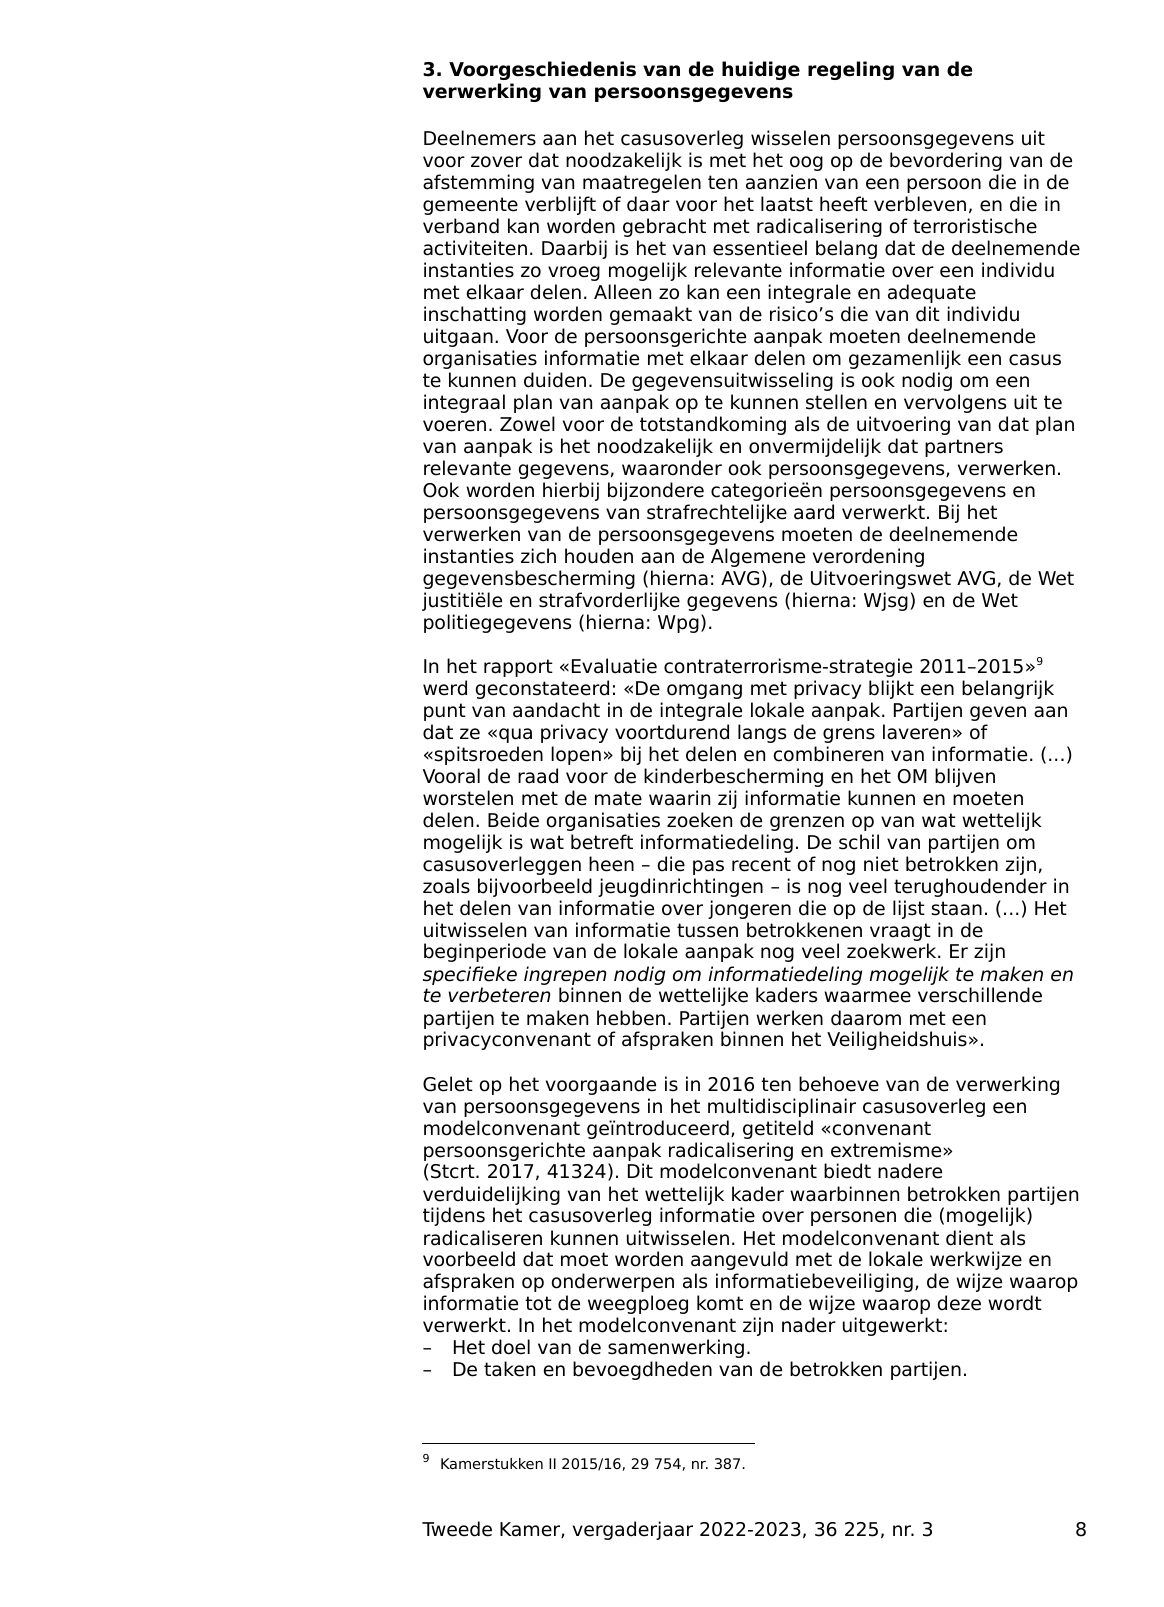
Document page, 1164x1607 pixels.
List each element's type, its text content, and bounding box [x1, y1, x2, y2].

text – Het doel van de samenwerking. [422, 1337, 1087, 1359]
text Kamerstukken II 2015/16, 29 754, nr. 387. [422, 1452, 1087, 1474]
text In het rapport «Evaluatie contraterrorisme-strategie 2011–2015» werd geconstateerd: «De omgang met privacy blijkt een belangrijk punt van aandacht in de integrale lokale aanpak. Partijen geven aan dat ze «qua privacy voortdurend langs de grens laveren» of «spitsroeden lopen» bij het delen en combineren van informatie. (...) Vooral de raad voor de kinderbescherming en het OM blijven worstelen met de mate waarin zij informatie kunnen en moeten delen. Beide organisaties zoeken de grenzen op van wat wettelijk mogelijk is wat betreft informatiedeling. De schil van partijen om casusoverleggen heen – die pas recent of nog niet betrokken zijn, zoals bijvoorbeeld jeugdinrichtingen – is nog veel terughoudender in het delen van informatie over jongeren die op de lijst staan. (...) Het uitwisselen van informatie tussen betrokkenen vraagt in de beginperiode van de lokale aanpak nog veel zoekwerk. Er zijn specifieke ingrepen nodig om informatiedeling mogelijk te maken en te verbeteren binnen de wettelijke kaders waarmee verschillende partijen te maken hebben. Partijen werken daarom met een privacyconvenant of afspraken binnen het Veiligheidshuis». [422, 656, 1087, 1051]
text Gelet op het voorgaande is in 2016 ten behoeve van de verwerking van persoonsgegevens in het multidisciplinair casusoverleg een modelconvenant geïntroduceerd, getiteld «convenant persoonsgerichte aanpak radicalisering en extremisme» (Stcrt. 2017, 41324). Dit modelconvenant biedt nadere verduidelijking van het wettelijk kader waarbinnen betrokken partijen tijdens het casusoverleg informatie over personen die (mogelijk) radicaliseren kunnen uitwisselen. Het modelconvenant dient als voorbeeld dat moet worden aangevuld met de lokale werkwijze en afspraken op onderwerpen als informatiebeveiliging, de wijze waarop informatie tot de weegploeg komt en de wijze waarop deze wordt verwerkt. In het modelconvenant zijn nader uitgewerkt: [422, 1073, 1087, 1337]
text Deelnemers aan het casusoverleg wisselen persoonsgegevens uit voor zover dat noodzakelijk is met het oog op de bevordering van de afstemming van maatregelen ten aanzien van een persoon die in de gemeente verblijft of daar voor het laatst heeft verbleven, en die in verband kan worden gebracht met radicalisering of terroristische activiteiten. Daarbij is het van essentieel belang dat de deelnemende instanties zo vroeg mogelijk relevante informatie over een individu met elkaar delen. Alleen zo kan een integrale en adequate inschatting worden gemaakt van de risico’s die van dit individu uitgaan. Voor de persoonsgerichte aanpak moeten deelnemende organisaties informatie met elkaar delen om gezamenlijk een casus te kunnen duiden. De gegevensuitwisseling is ook nodig om een integraal plan van aanpak op te kunnen stellen en vervolgens uit te voeren. Zowel voor de totstandkoming als de uitvoering van dat plan van aanpak is het noodzakelijk en onvermijdelijk dat partners relevante gegevens, waaronder ook persoonsgegevens, verwerken. Ook worden hierbij bijzondere categorieën persoonsgegevens en persoonsgegevens van strafrechtelijke aard verwerkt. Bij het verwerken van de persoonsgegevens moeten de deelnemende instanties zich houden aan de Algemene verordening gegevensbescherming (hierna: AVG), de Uitvoeringswet AVG, de Wet justitiële en strafvorderlijke gegevens (hierna: Wjsg) en de Wet politiegegevens (hierna: Wpg). [422, 128, 1087, 633]
text – De taken en bevoegdheden van de betrokken partijen. [422, 1359, 1087, 1381]
subtitle 3. Voorgeschiedenis van de huidige regeling van de verwerking van persoonsgegevens [422, 59, 1087, 103]
